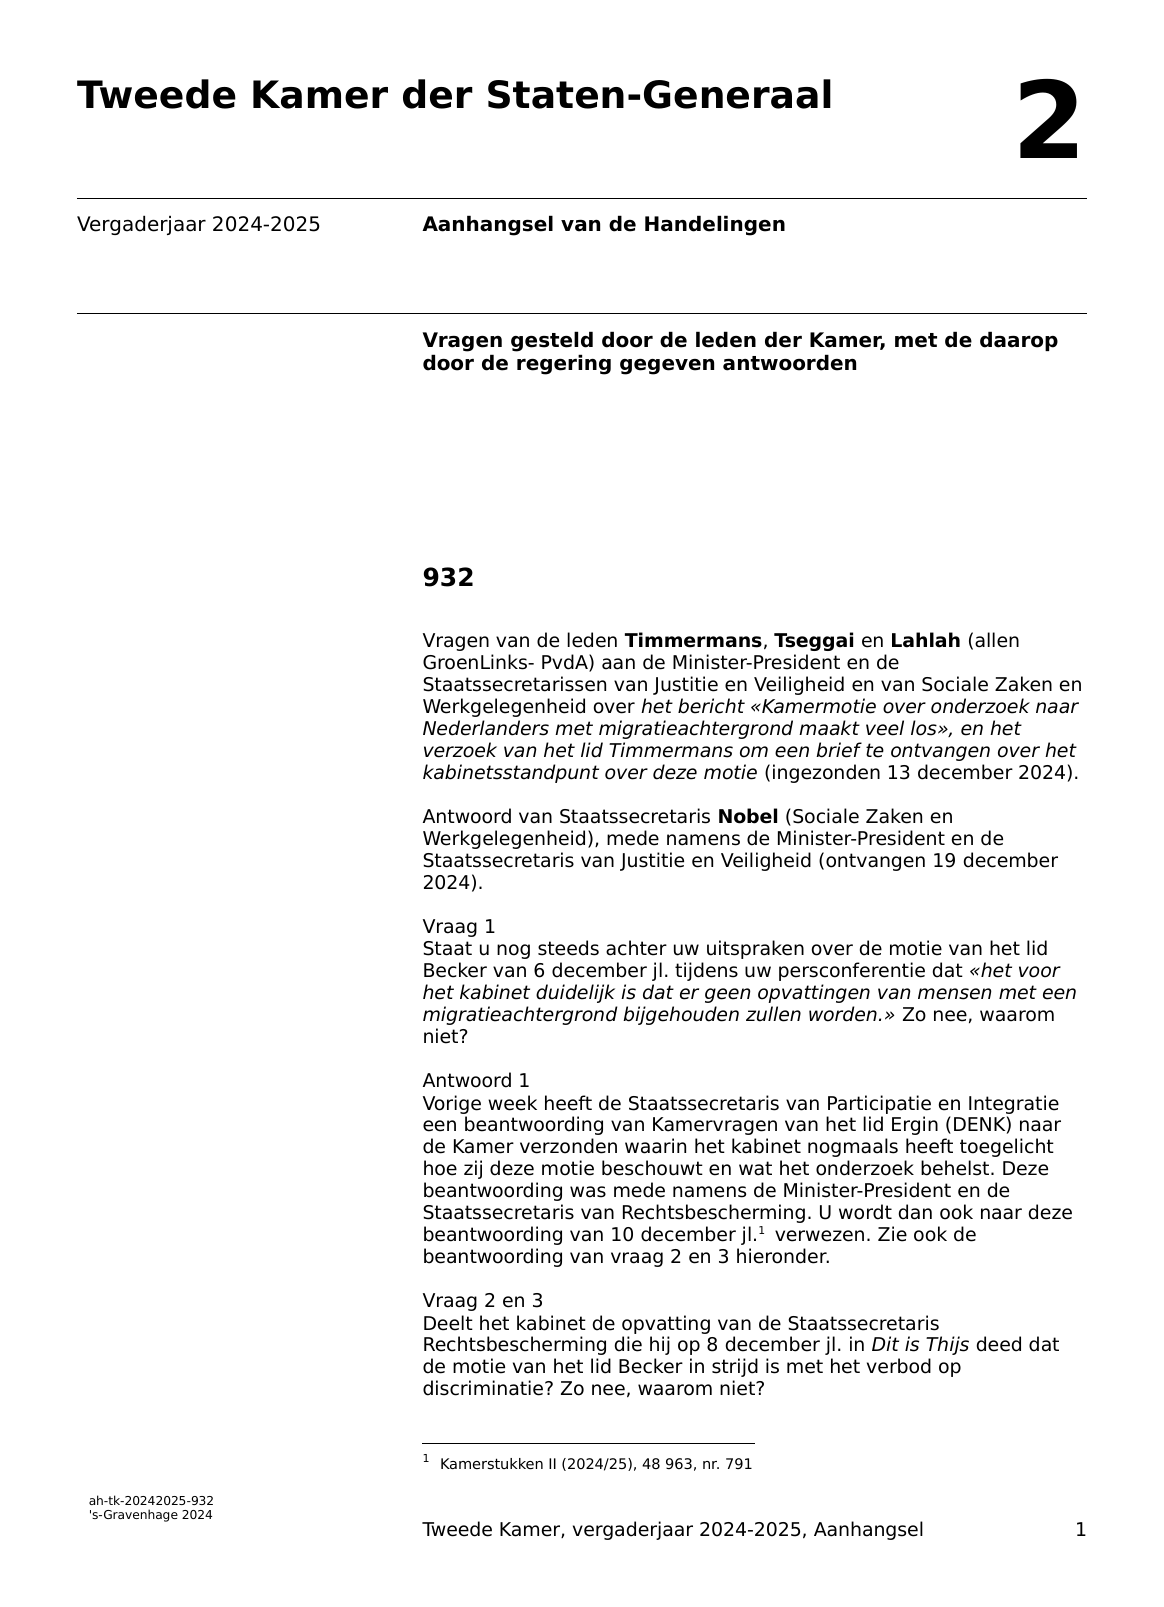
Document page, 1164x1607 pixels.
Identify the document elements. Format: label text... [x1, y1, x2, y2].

table_cell Vergaderjaar 2024-2025 [77, 199, 422, 313]
table_cell Vragen gesteld door de leden der Kamer, met de daarop door de regering gegeven antwoorden [422, 314, 1087, 375]
text Antwoord van Staatssecretaris Nobel (Sociale Zaken en Werkgelegenheid), mede namens de Minister-President en de Staatssecretaris van Justitie en Veiligheid (ontvangen 19 december 2024). [422, 806, 1087, 894]
text Vraag 1 [422, 916, 1087, 938]
table_header Tweede Kamer der Staten-Generaal [77, 59, 886, 198]
text Kamerstukken II (2024/25), 48 963, nr. 791 [422, 1452, 1087, 1474]
table_cell Aanhangsel van de Handelingen [422, 199, 1087, 313]
table_cell [77, 314, 422, 375]
text Deelt het kabinet de opvatting van de Staatssecretaris Rechtsbescherming die hij op 8 december jl. in Dit is Thijs deed dat de motie van het lid Becker in strijd is met het verbod op discriminatie? Zo nee, waarom niet? [422, 1312, 1087, 1400]
text Staat u nog steeds achter uw uitspraken over de motie van het lid Becker van 6 december jl. tijdens uw persconferentie dat «het voor het kabinet duidelijk is dat er geen opvattingen van mensen met een migratieachtergrond bijgehouden zullen worden.» Zo nee, waarom niet? [422, 938, 1087, 1048]
text Vorige week heeft de Staatssecretaris van Participatie en Integratie een beantwoording van Kamervragen van het lid Ergin (DENK) naar de Kamer verzonden waarin het kabinet nogmaals heeft toegelicht hoe zij deze motie beschouwt en wat het onderzoek behelst. Deze beantwoording was mede namens de Minister-President en de Staatssecretaris van Rechtsbescherming. U wordt dan ook naar deze beantwoording van 10 december jl. verwezen. Zie ook de beantwoording van vraag 2 en 3 hieronder. [422, 1092, 1087, 1268]
text 932 [422, 563, 1087, 592]
text ah-tk-20242025-932 [88, 1494, 323, 1508]
text Vraag 2 en 3 [422, 1290, 1087, 1312]
text Vragen van de leden Timmermans, Tseggai en Lahlah (allen GroenLinks- PvdA) aan de Minister-President en de Staatssecretarissen van Justitie en Veiligheid en van Sociale Zaken en Werkgelegenheid over het bericht «Kamermotie over onderzoek naar Nederlanders met migratieachtergrond maakt veel los», en het verzoek van het lid Timmermans om een brief te ontvangen over het kabinetsstandpunt over deze motie (ingezonden 13 december 2024). [422, 630, 1087, 784]
table_header 2 [886, 59, 1087, 198]
text Antwoord 1 [422, 1070, 1087, 1092]
text 's-Gravenhage 2024 [88, 1508, 323, 1522]
